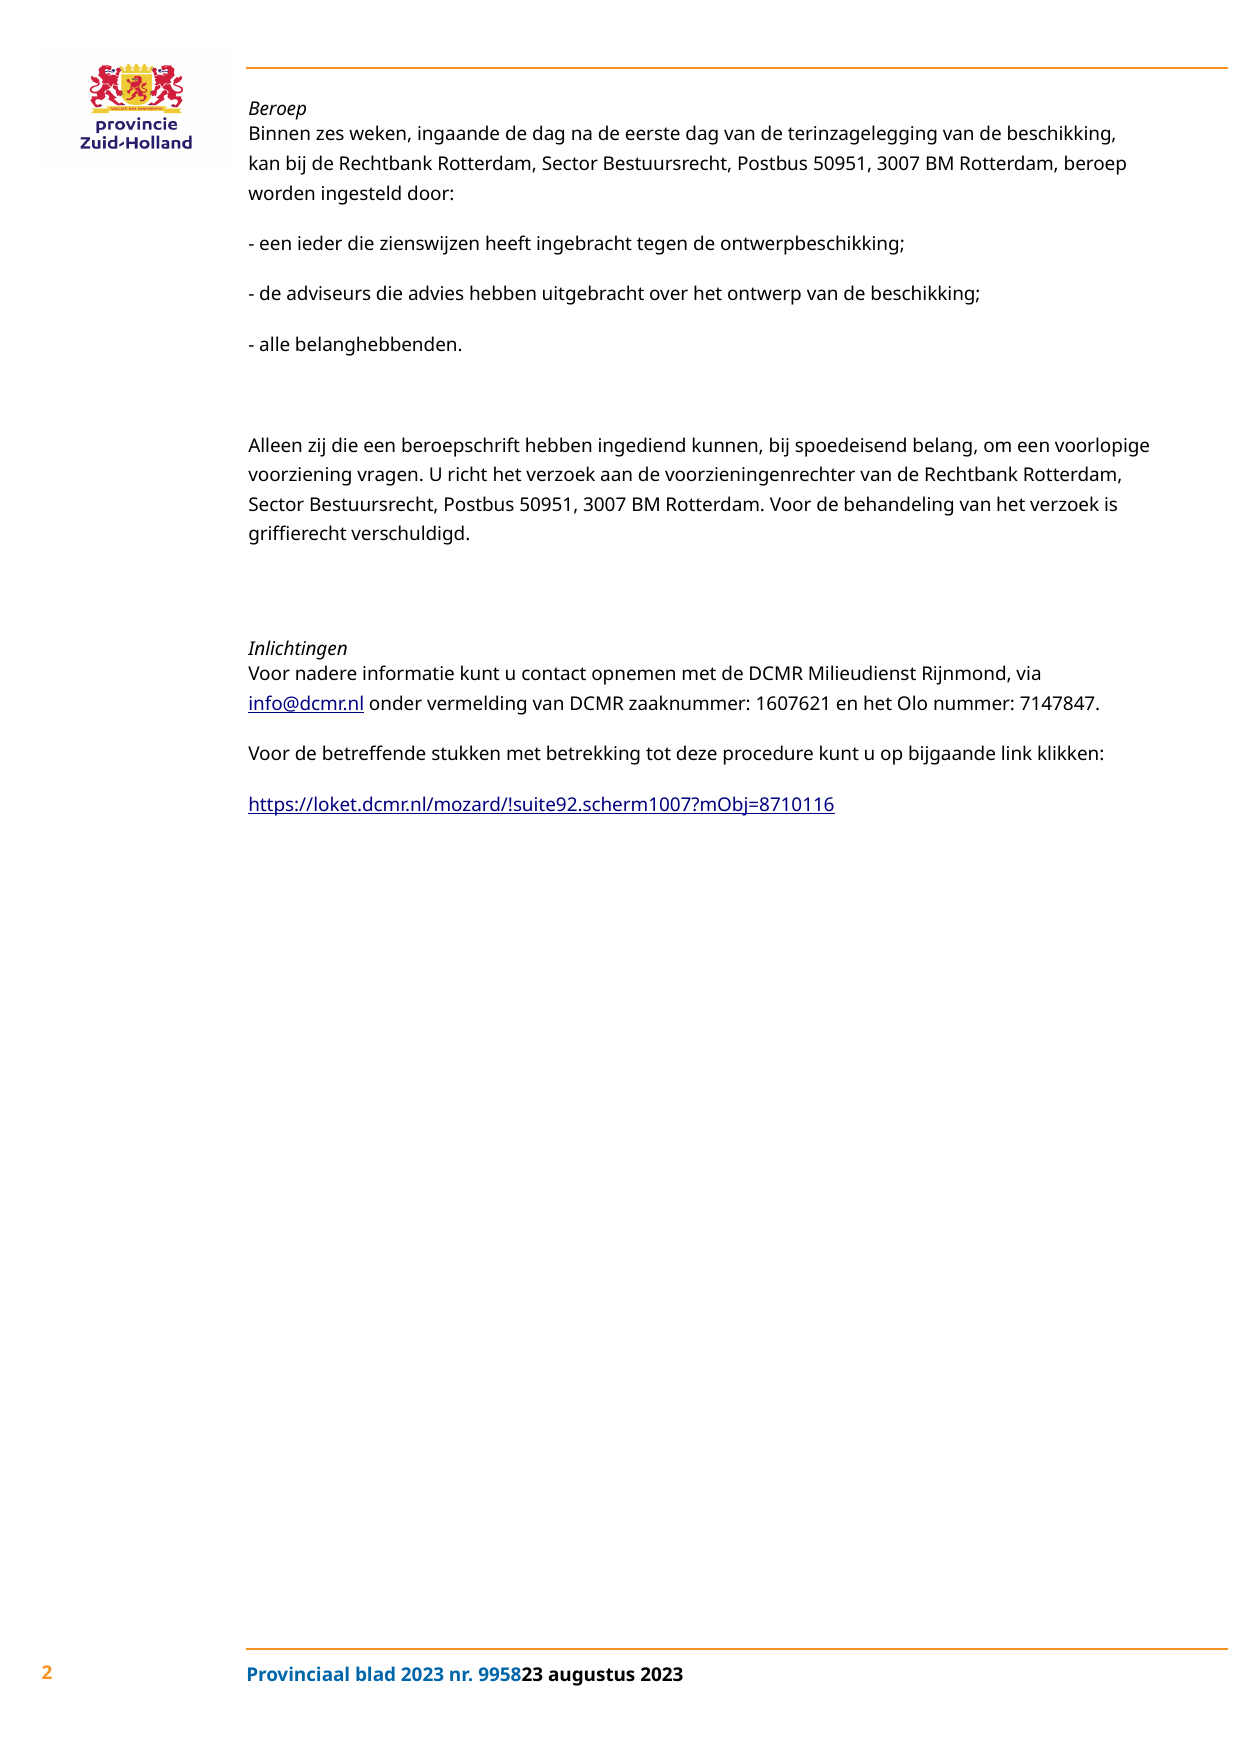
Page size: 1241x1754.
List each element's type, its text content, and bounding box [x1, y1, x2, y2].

text Voor nadere informatie kunt u contact opnemen met de DCMR Milieudienst Rijnmond, via info@dcmr.nl onder vermelding van DCMR zaaknummer: 1607621 en het Olo nummer: 7147847. [248, 661, 1152, 716]
text - de adviseurs die advies hebben uitgebracht over het ontwerp van de beschikking; [248, 281, 1152, 306]
picture [41, 47, 231, 172]
text Binnen zes weken, ingaande de dag na de eerste dag van de terinzagelegging van de beschikking, kan bij de Rechtbank Rotterdam, Sector Bestuursrecht, Postbus 50951, 3007 BM Rotterdam, beroep worden ingesteld door: [248, 121, 1152, 205]
text Voor de betreffende stukken met betrekking tot deze procedure kunt u op bijgaande link klikken: [248, 741, 1152, 766]
text Inlichtingen [248, 635, 1152, 661]
text Beroep [248, 95, 1152, 121]
text Alleen zij die een beroepschrift hebben ingediend kunnen, bij spoedeisend belang, om een voorlopige voorziening vragen. U richt het verzoek aan de voorzieningenrechter van de Rechtbank Rotterdam, Sector Bestuursrecht, Postbus 50951, 3007 BM Rotterdam. Voor de behandeling van het verzoek is griffierecht verschuldigd. [248, 432, 1152, 546]
text https://loket.dcmr.nl/mozard/!suite92.scherm1007?mObj=8710116 [248, 791, 1152, 817]
text - alle belanghebbenden. [248, 331, 1152, 357]
text - een ieder die zienswijzen heeft ingebracht tegen de ontwerpbeschikking; [248, 230, 1152, 256]
